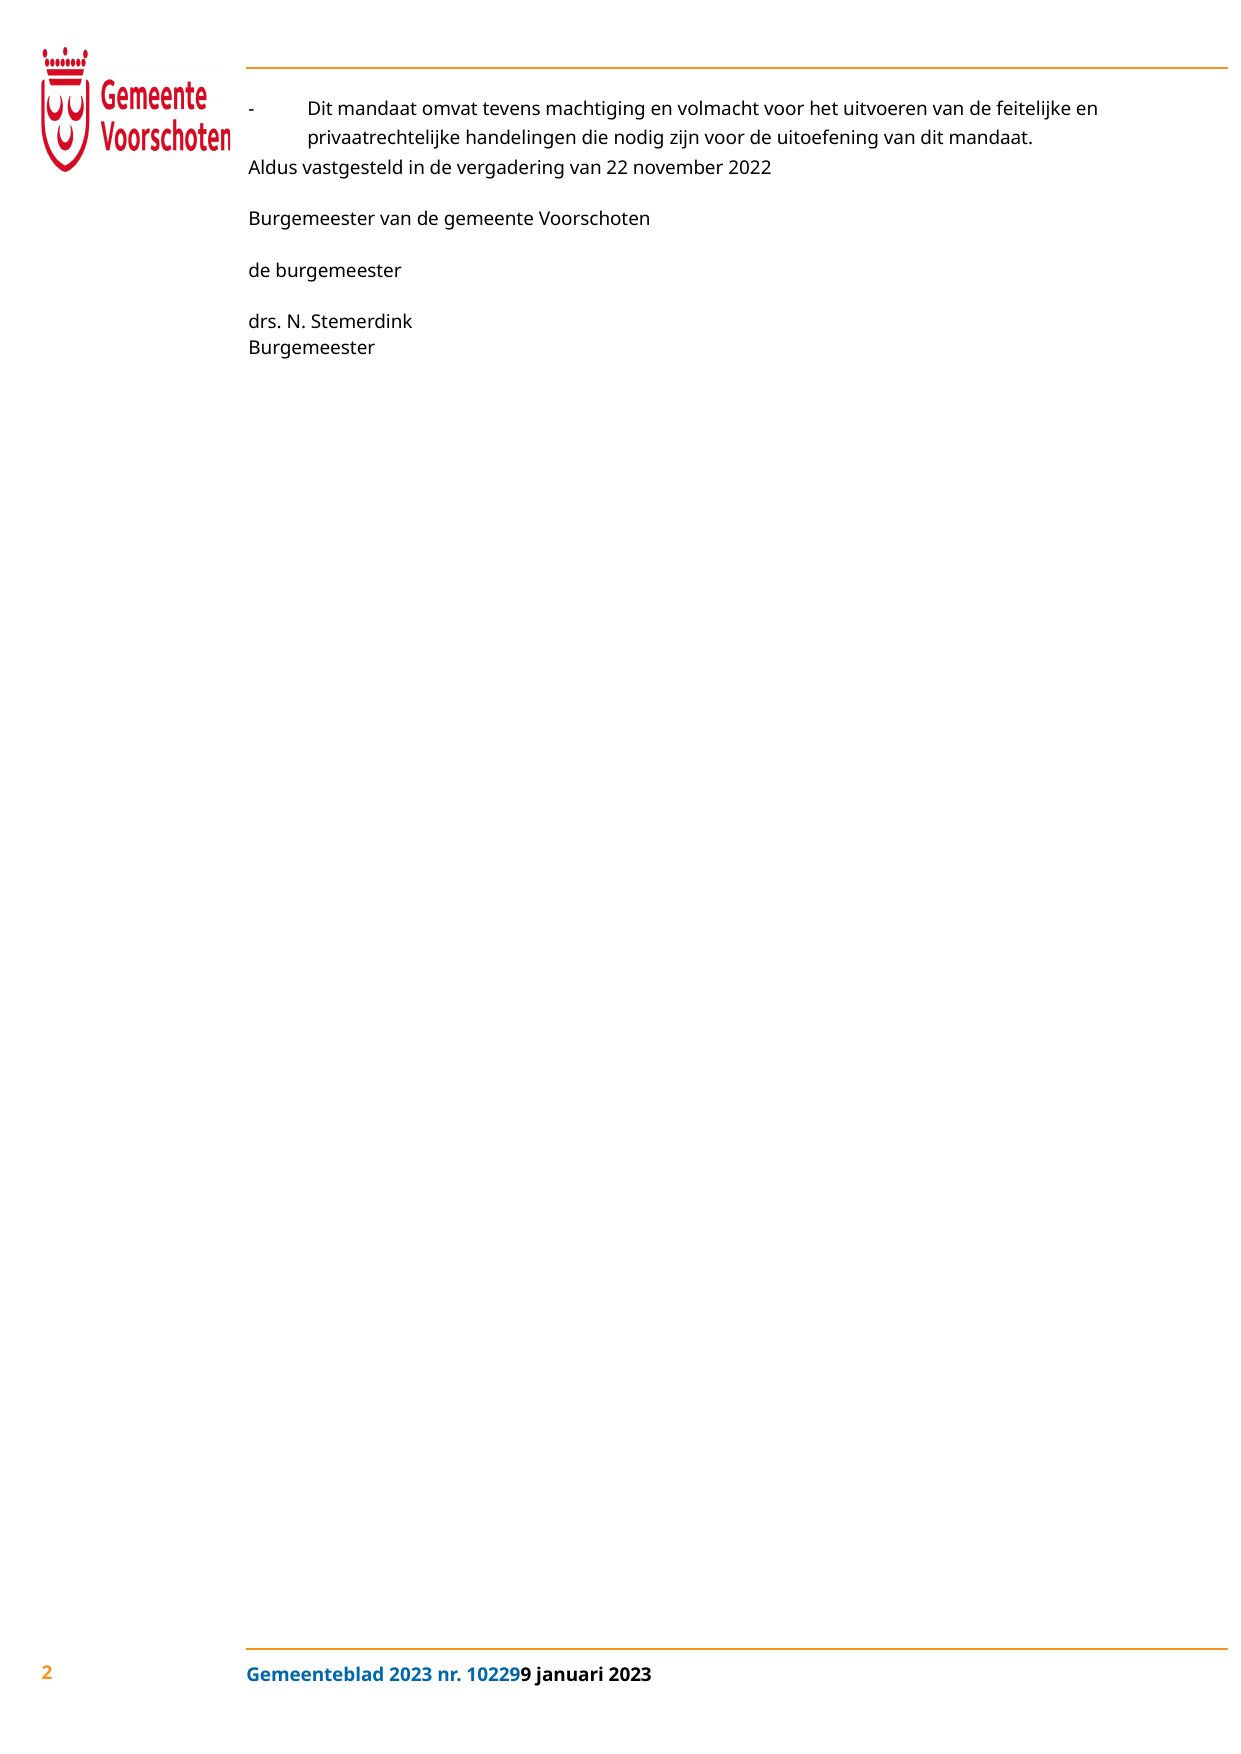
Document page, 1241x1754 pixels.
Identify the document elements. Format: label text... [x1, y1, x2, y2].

text Aldus vastgesteld in de vergadering van 22 november 2022 [248, 154, 1152, 180]
list Dit mandaat omvat tevens machtiging en volmacht voor het uitvoeren van de feitelijke en privaatrechtelijke handelingen die nodig zijn voor de uitoefening van dit mandaat. [248, 95, 1152, 150]
picture [41, 47, 231, 172]
text de burgemeester [248, 257, 1152, 283]
text drs. N. Stemerdink [248, 308, 1152, 334]
text Burgemeester van de gemeente Voorschoten [248, 205, 1152, 231]
text Burgemeester [248, 334, 1152, 360]
